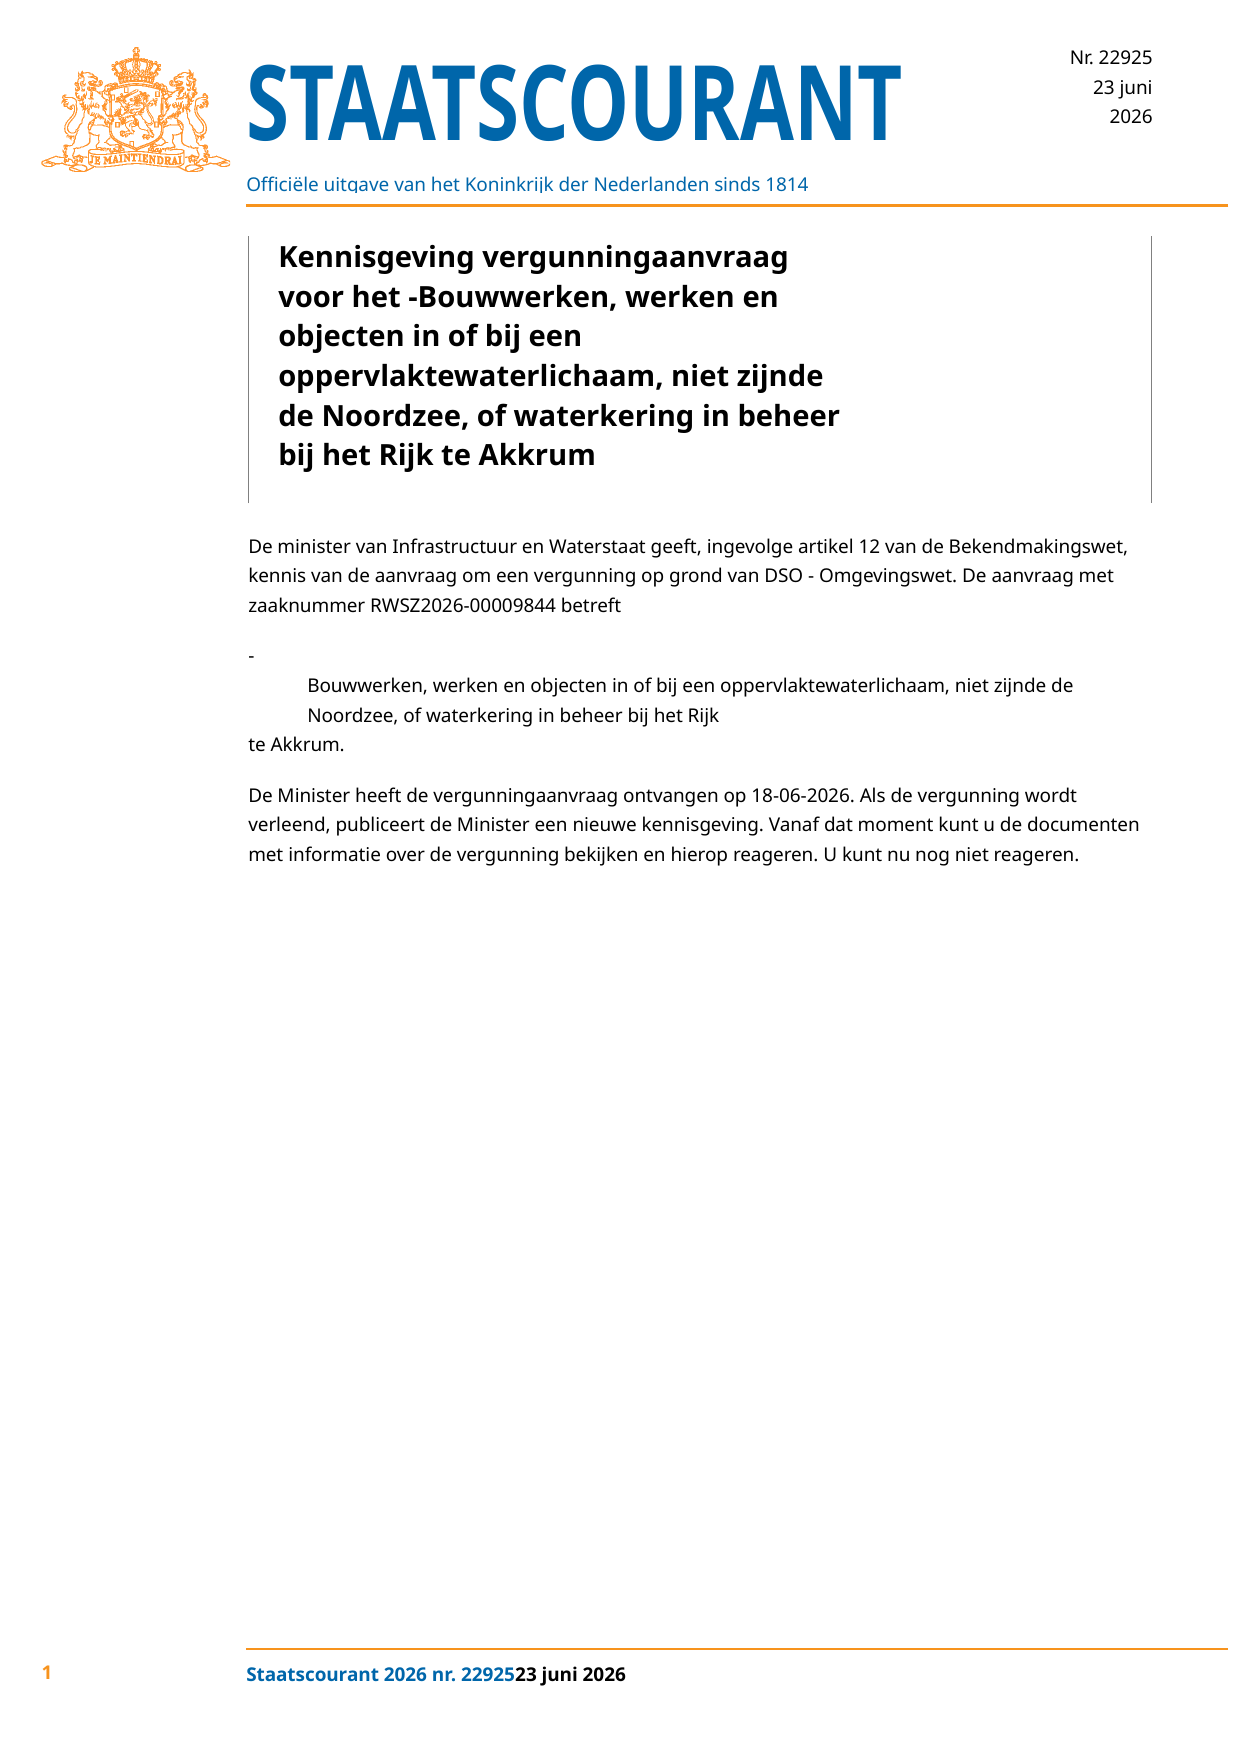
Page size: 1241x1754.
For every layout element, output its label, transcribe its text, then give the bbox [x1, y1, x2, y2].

table_header [1090, 236, 1151, 413]
text te Akkrum. [248, 731, 1152, 757]
table_header Kennisgeving vergunningaanvraag voor het -Bouwwerken, werken en objecten in of bij een oppervlaktewaterlichaam, niet zijnde de Noordzee, of waterkering in beheer bij het Rijk te Akkrum [249, 236, 850, 503]
text De Minister heeft de vergunningaanvraag ontvangen op 18-06-2026. Als de vergunning wordt verleend, publiceert de Minister een nieuwe kennisgeving. Vanaf dat moment kunt u de documenten met informatie over de vergunning bekijken en hierop reageren. U kunt nu nog niet reageren. [248, 782, 1152, 867]
text De minister van Infrastructuur en Waterstaat geeft, ingevolge artikel 12 van de Bekendmakingswet, kennis van de aanvraag om een vergunning op grond van DSO - Omgevingswet. De aanvraag met zaaknummer RWSZ2026-00009844 betreft [248, 533, 1152, 618]
picture [41, 47, 231, 172]
table_header [850, 236, 912, 413]
table_header [850, 414, 1151, 503]
picture [912, 236, 1090, 414]
list Bouwwerken, werken en objecten in of bij een oppervlaktewaterlichaam, niet zijnde de Noordzee, of waterkering in beheer bij het Rijk [248, 672, 1152, 727]
